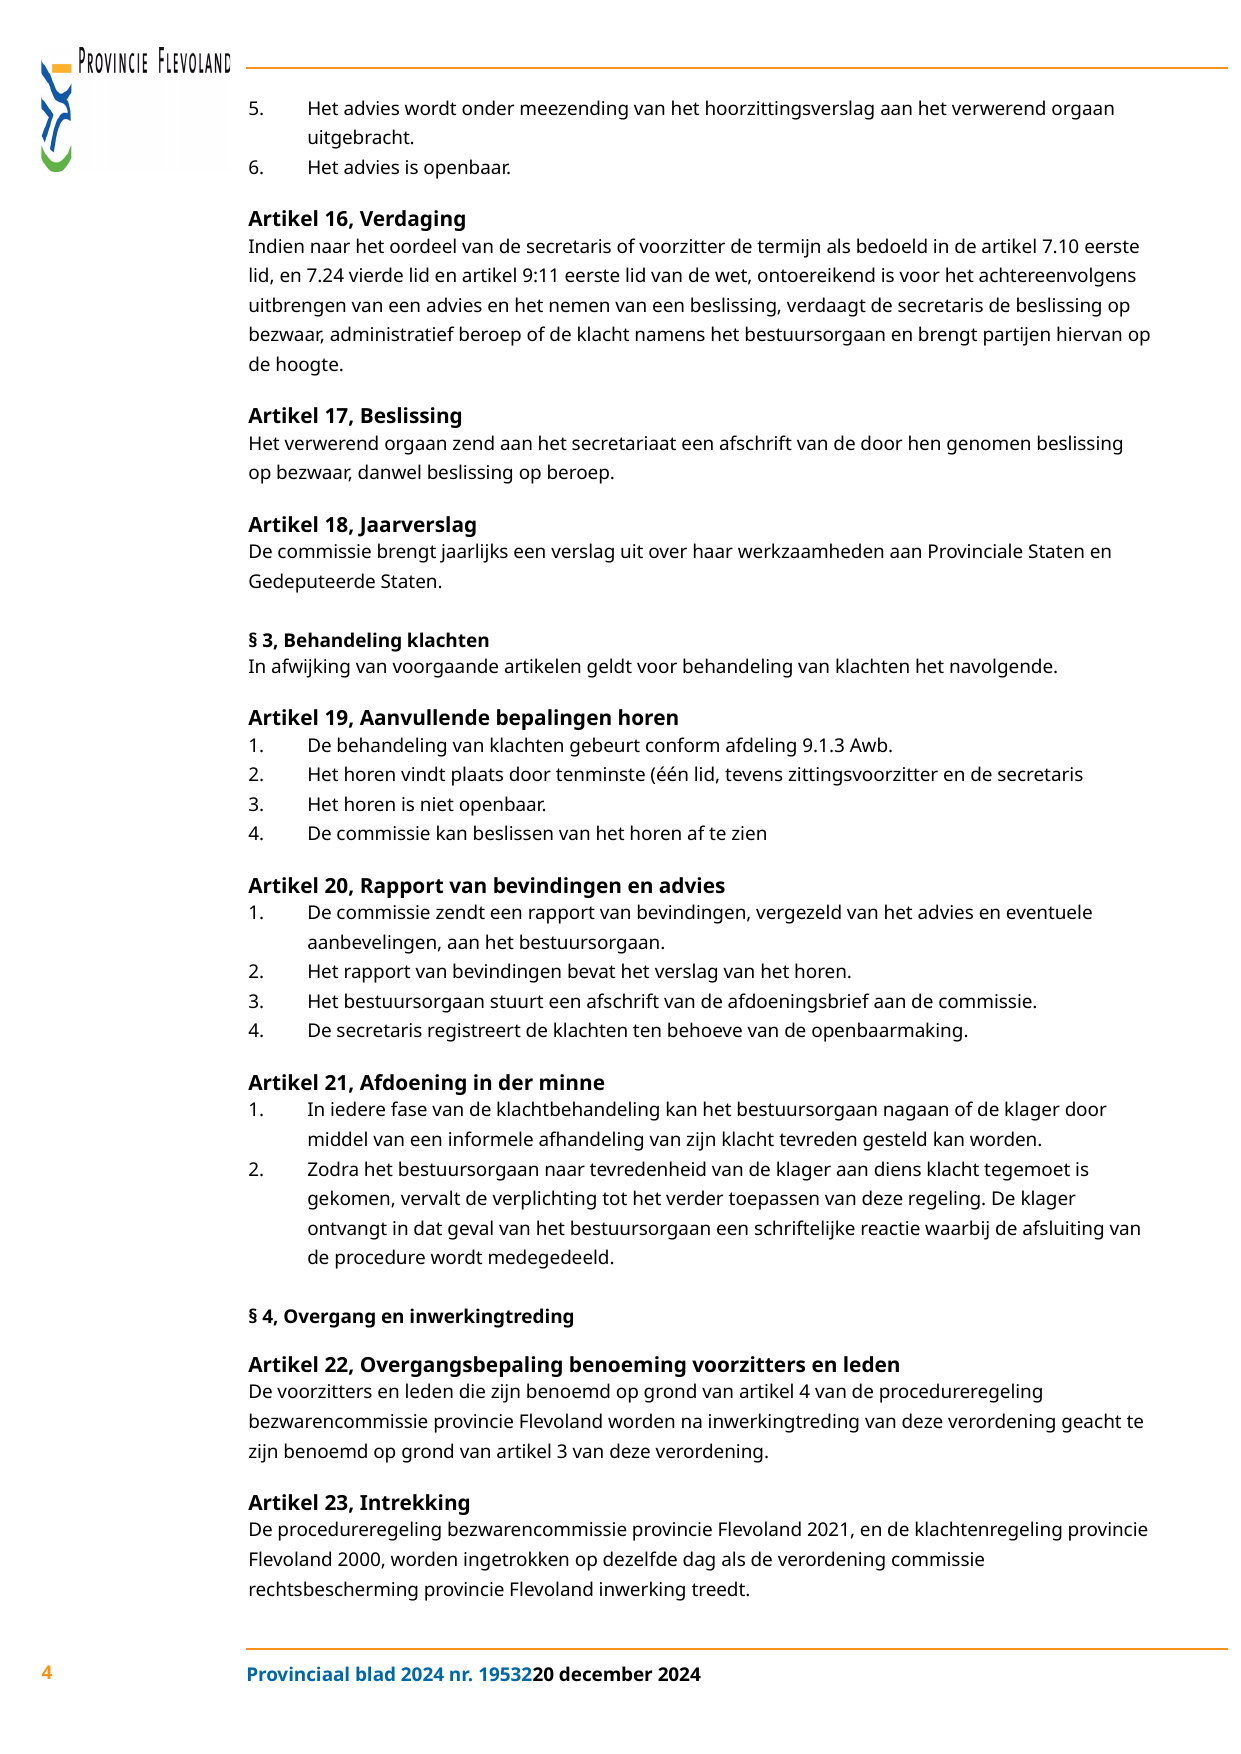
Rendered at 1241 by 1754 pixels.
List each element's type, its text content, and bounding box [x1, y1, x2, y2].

list De secretaris registreert de klachten ten behoeve van de openbaarmaking. [248, 1018, 1152, 1043]
text De procedureregeling bezwarencommissie provincie Flevoland 2021, en de klachtenregeling provincie Flevoland 2000, worden ingetrokken op dezelfde dag als de verordening commissie rechtsbescherming provincie Flevoland inwerking treedt. [248, 1517, 1152, 1602]
list Het horen is niet openbaar. [248, 791, 1152, 817]
picture [41, 47, 231, 172]
text Artikel 23, Intrekking [248, 1488, 1152, 1517]
list De behandeling van klachten gebeurt conform afdeling 9.1.3 Awb. [248, 732, 1152, 757]
text § 3, Behandeling klachten [248, 627, 1152, 653]
text In afwijking van voorgaande artikelen geldt voor behandeling van klachten het navolgende. [248, 653, 1152, 679]
text Artikel 18, Jaarverslag [248, 510, 1152, 538]
text Artikel 22, Overgangsbepaling benoeming voorzitters en leden [248, 1350, 1152, 1379]
text Artikel 17, Beslissing [248, 402, 1152, 430]
text Artikel 19, Aanvullende bepalingen horen [248, 703, 1152, 732]
text Artikel 21, Afdoening in der minne [248, 1068, 1152, 1097]
list Zodra het bestuursorgaan naar tevredenheid van de klager aan diens klacht tegemoet is gekomen, vervalt de verplichting tot het verder toepassen van deze regeling. De klager ontvangt in dat geval van het bestuursorgaan een schriftelijke reactie waarbij de afsluiting van de procedure wordt medegedeeld. [248, 1156, 1152, 1270]
text Indien naar het oordeel van de secretaris of voorzitter de termijn als bedoeld in de artikel 7.10 eerste lid, en 7.24 vierde lid en artikel 9:11 eerste lid van de wet, ontoereikend is voor het achtereenvolgens uitbrengen van een advies en het nemen van een beslissing, verdaagt de secretaris de beslissing op bezwaar, administratief beroep of de klacht namens het bestuursorgaan en brengt partijen hiervan op de hoogte. [248, 233, 1152, 377]
text Het verwerend orgaan zend aan het secretariaat een afschrift van de door hen genomen beslissing op bezwaar, danwel beslissing op beroep. [248, 430, 1152, 485]
list De commissie zendt een rapport van bevindingen, vergezeld van het advies en eventuele aanbevelingen, aan het bestuursorgaan. [248, 899, 1152, 955]
list Het horen vindt plaats door tenminste (één lid, tevens zittingsvoorzitter en de secretaris [248, 761, 1152, 787]
text De voorzitters en leden die zijn benoemd op grond van artikel 4 van de procedureregeling bezwarencommissie provincie Flevoland worden na inwerkingtreding van deze verordening geacht te zijn benoemd op grond van artikel 3 van deze verordening. [248, 1379, 1152, 1463]
list Het bestuursorgaan stuurt een afschrift van de afdoeningsbrief aan de commissie. [248, 988, 1152, 1014]
text Artikel 16, Verdaging [248, 204, 1152, 233]
list Het rapport van bevindingen bevat het verslag van het horen. [248, 958, 1152, 984]
list In iedere fase van de klachtbehandeling kan het bestuursorgaan nagaan of de klager door middel van een informele afhandeling van zijn klacht tevreden gesteld kan worden. [248, 1097, 1152, 1152]
text § 4, Overgang en inwerkingtreding [248, 1304, 1152, 1329]
list Het advies is openbaar. [248, 154, 1152, 180]
text Artikel 20, Rapport van bevindingen en advies [248, 871, 1152, 899]
list Het advies wordt onder meezending van het hoorzittingsverslag aan het verwerend orgaan uitgebracht. [248, 95, 1152, 150]
text De commissie brengt jaarlijks een verslag uit over haar werkzaamheden aan Provinciale Staten en Gedeputeerde Staten. [248, 538, 1152, 594]
list De commissie kan beslissen van het horen af te zien [248, 821, 1152, 846]
